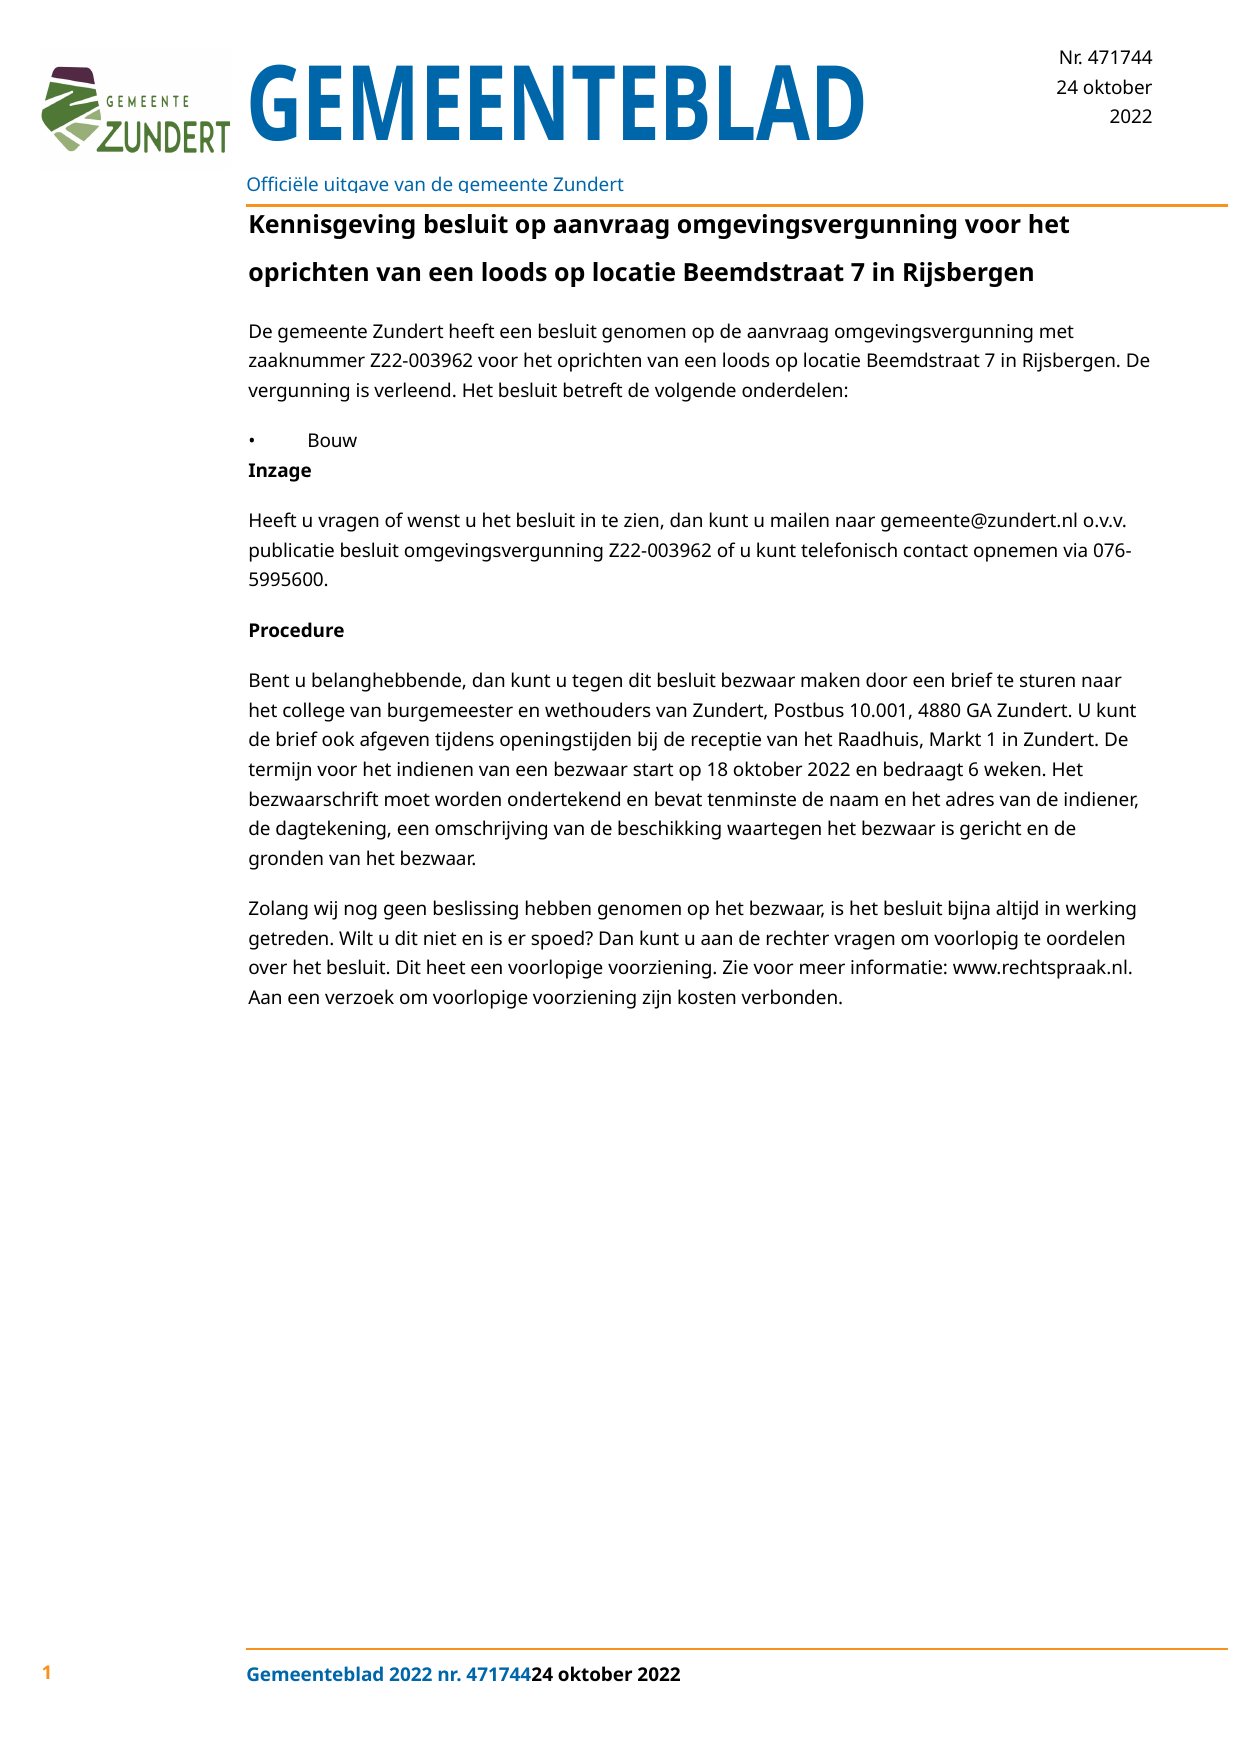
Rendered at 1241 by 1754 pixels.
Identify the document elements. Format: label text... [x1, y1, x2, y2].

text Kennisgeving besluit op aanvraag omgevingsvergunning voor het oprichten van een loods op locatie Beemdstraat 7 in Rijsbergen [248, 207, 1152, 288]
text De gemeente Zundert heeft een besluit genomen op de aanvraag omgevingsvergunning met zaaknummer Z22-003962 voor het oprichten van een loods op locatie Beemdstraat 7 in Rijsbergen. De vergunning is verleend. Het besluit betreft de volgende onderdelen: [248, 318, 1152, 403]
text Inzage [248, 457, 1152, 483]
picture [41, 47, 231, 172]
text Heeft u vragen of wenst u het besluit in te zien, dan kunt u mailen naar gemeente@zundert.nl o.v.v. publicatie besluit omgevingsvergunning Z22-003962 of u kunt telefonisch contact opnemen via 076-5995600. [248, 507, 1152, 592]
text Procedure [248, 617, 1152, 643]
text Bent u belanghebbende, dan kunt u tegen dit besluit bezwaar maken door een brief te sturen naar het college van burgemeester en wethouders van Zundert, Postbus 10.001, 4880 GA Zundert. U kunt de brief ook afgeven tijdens openingstijden bij de receptie van het Raadhuis, Markt 1 in Zundert. De termijn voor het indienen van een bezwaar start op 18 oktober 2022 en bedraagt 6 weken. Het bezwaarschrift moet worden ondertekend en bevat tenminste de naam en het adres van de indiener, de dagtekening, een omschrijving van de beschikking waartegen het bezwaar is gericht en de gronden van het bezwaar. [248, 667, 1152, 871]
text Zolang wij nog geen beslissing hebben genomen op het bezwaar, is het besluit bijna altijd in werking getreden. Wilt u dit niet en is er spoed? Dan kunt u aan de rechter vragen om voorlopig te oordelen over het besluit. Dit heet een voorlopige voorziening. Zie voor meer informatie: www.rechtspraak.nl. Aan een verzoek om voorlopige voorziening zijn kosten verbonden. [248, 895, 1152, 1010]
list Bouw [248, 427, 1152, 453]
